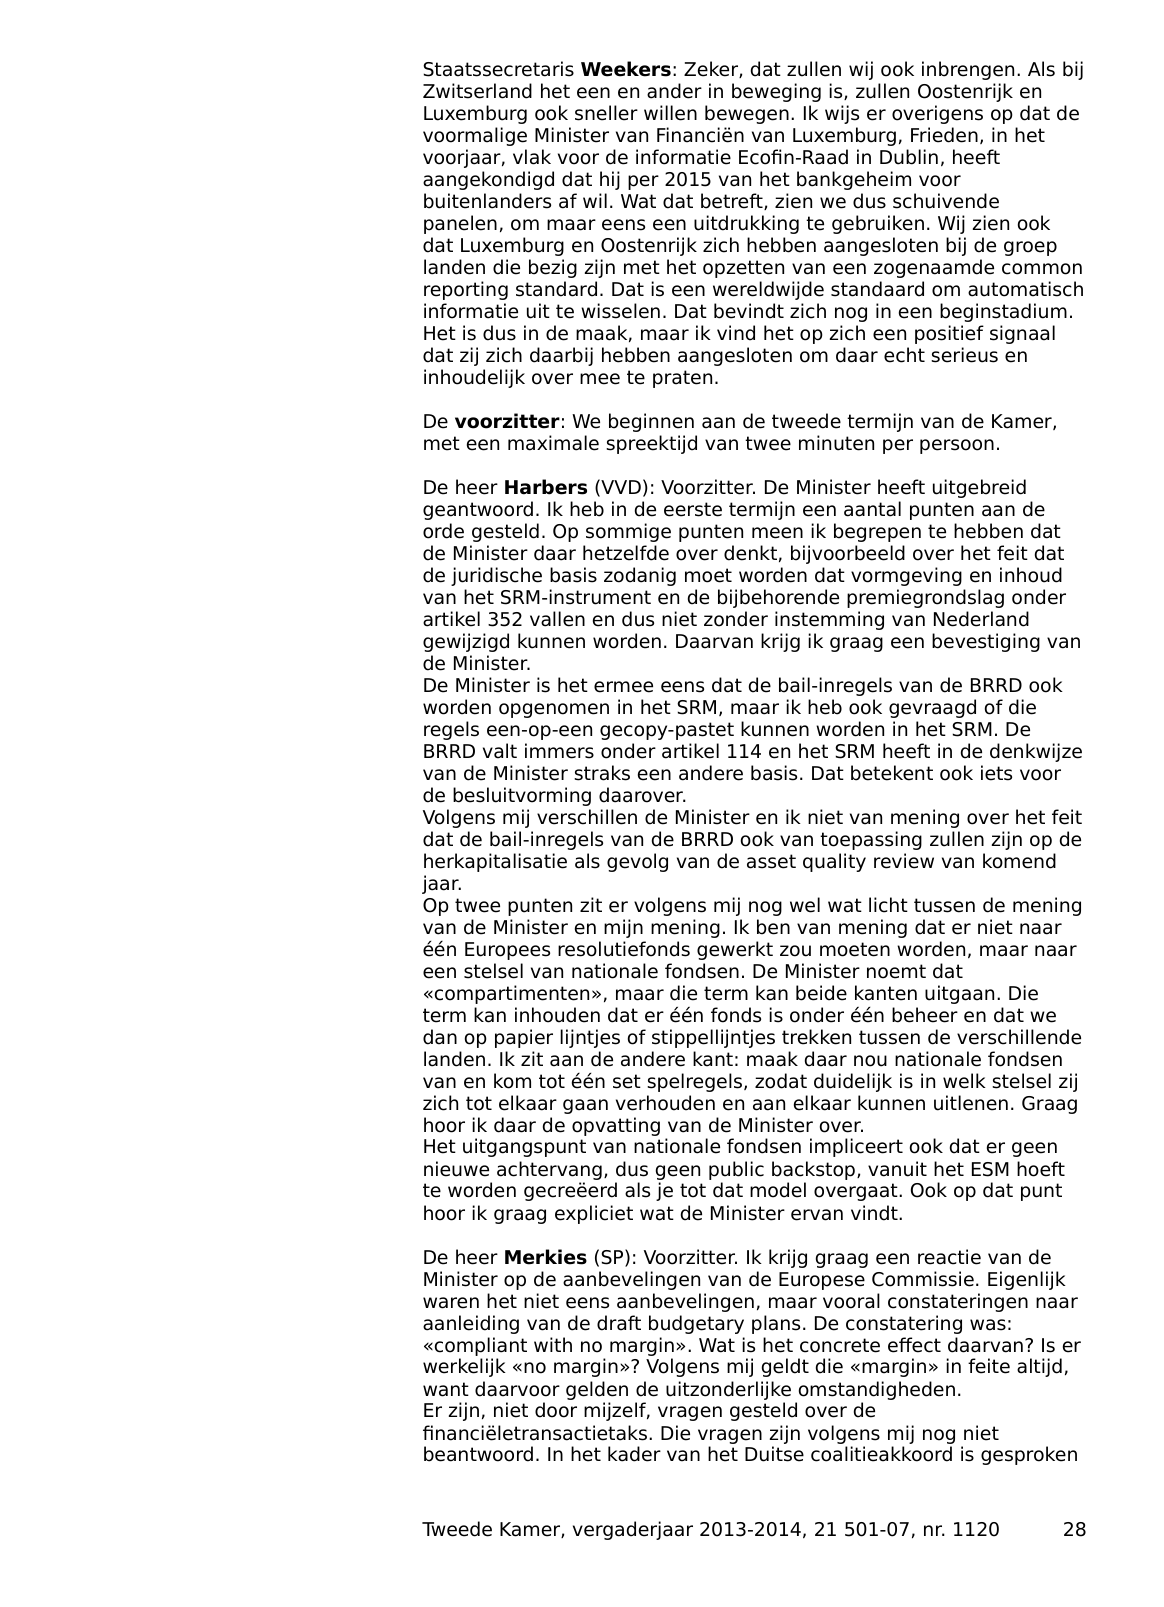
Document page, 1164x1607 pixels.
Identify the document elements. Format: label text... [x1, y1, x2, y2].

text Staatssecretaris Weekers: Zeker, dat zullen wij ook inbrengen. Als bij Zwitserland het een en ander in beweging is, zullen Oostenrijk en Luxemburg ook sneller willen bewegen. Ik wijs er overigens op dat de voormalige Minister van Financiën van Luxemburg, Frieden, in het voorjaar, vlak voor de informatie Ecofin-Raad in Dublin, heeft aangekondigd dat hij per 2015 van het bankgeheim voor buitenlanders af wil. Wat dat betreft, zien we dus schuivende panelen, om maar eens een uitdrukking te gebruiken. Wij zien ook dat Luxemburg en Oostenrijk zich hebben aangesloten bij de groep landen die bezig zijn met het opzetten van een zogenaamde common reporting standard. Dat is een wereldwijde standaard om automatisch informatie uit te wisselen. Dat bevindt zich nog in een beginstadium. Het is dus in de maak, maar ik vind het op zich een positief signaal dat zij zich daarbij hebben aangesloten om daar echt serieus en inhoudelijk over mee te praten. [422, 59, 1087, 389]
text De Minister is het ermee eens dat de bail-inregels van de BRRD ook worden opgenomen in het SRM, maar ik heb ook gevraagd of die regels een-op-een gecopy-pastet kunnen worden in het SRM. De BRRD valt immers onder artikel 114 en het SRM heeft in de denkwijze van de Minister straks een andere basis. Dat betekent ook iets voor de besluitvorming daarover. [422, 675, 1087, 807]
text De heer Harbers (VVD): Voorzitter. De Minister heeft uitgebreid geantwoord. Ik heb in de eerste termijn een aantal punten aan de orde gesteld. Op sommige punten meen ik begrepen te hebben dat de Minister daar hetzelfde over denkt, bijvoorbeeld over het feit dat de juridische basis zodanig moet worden dat vormgeving en inhoud van het SRM-instrument en de bijbehorende premiegrondslag onder artikel 352 vallen en dus niet zonder instemming van Nederland gewijzigd kunnen worden. Daarvan krijg ik graag een bevestiging van de Minister. [422, 477, 1087, 675]
text Volgens mij verschillen de Minister en ik niet van mening over het feit dat de bail-inregels van de BRRD ook van toepassing zullen zijn op de herkapitalisatie als gevolg van de asset quality review van komend jaar. [422, 807, 1087, 895]
text Er zijn, niet door mijzelf, vragen gesteld over de financiëletransactietaks. Die vragen zijn volgens mij nog niet beantwoord. In het kader van het Duitse coalitieakkoord is gesproken [422, 1400, 1087, 1466]
text De heer Merkies (SP): Voorzitter. Ik krijg graag een reactie van de Minister op de aanbevelingen van de Europese Commissie. Eigenlijk waren het niet eens aanbevelingen, maar vooral constateringen naar aanleiding van de draft budgetary plans. De constatering was: «compliant with no margin». Wat is het concrete effect daarvan? Is er werkelijk «no margin»? Volgens mij geldt die «margin» in feite altijd, want daarvoor gelden de uitzonderlijke omstandigheden. [422, 1247, 1087, 1400]
text Op twee punten zit er volgens mij nog wel wat licht tussen de mening van de Minister en mijn mening. Ik ben van mening dat er niet naar één Europees resolutiefonds gewerkt zou moeten worden, maar naar een stelsel van nationale fondsen. De Minister noemt dat «compartimenten», maar die term kan beide kanten uitgaan. Die term kan inhouden dat er één fonds is onder één beheer en dat we dan op papier lijntjes of stippellijntjes trekken tussen de verschillende landen. Ik zit aan de andere kant: maak daar nou nationale fondsen van en kom tot één set spelregels, zodat duidelijk is in welk stelsel zij zich tot elkaar gaan verhouden en aan elkaar kunnen uitlenen. Graag hoor ik daar de opvatting van de Minister over. [422, 895, 1087, 1136]
text De voorzitter: We beginnen aan de tweede termijn van de Kamer, met een maximale spreektijd van twee minuten per persoon. [422, 411, 1087, 455]
text Het uitgangspunt van nationale fondsen impliceert ook dat er geen nieuwe achtervang, dus geen public backstop, vanuit het ESM hoeft te worden gecreëerd als je tot dat model overgaat. Ook op dat punt hoor ik graag expliciet wat de Minister ervan vindt. [422, 1136, 1087, 1224]
